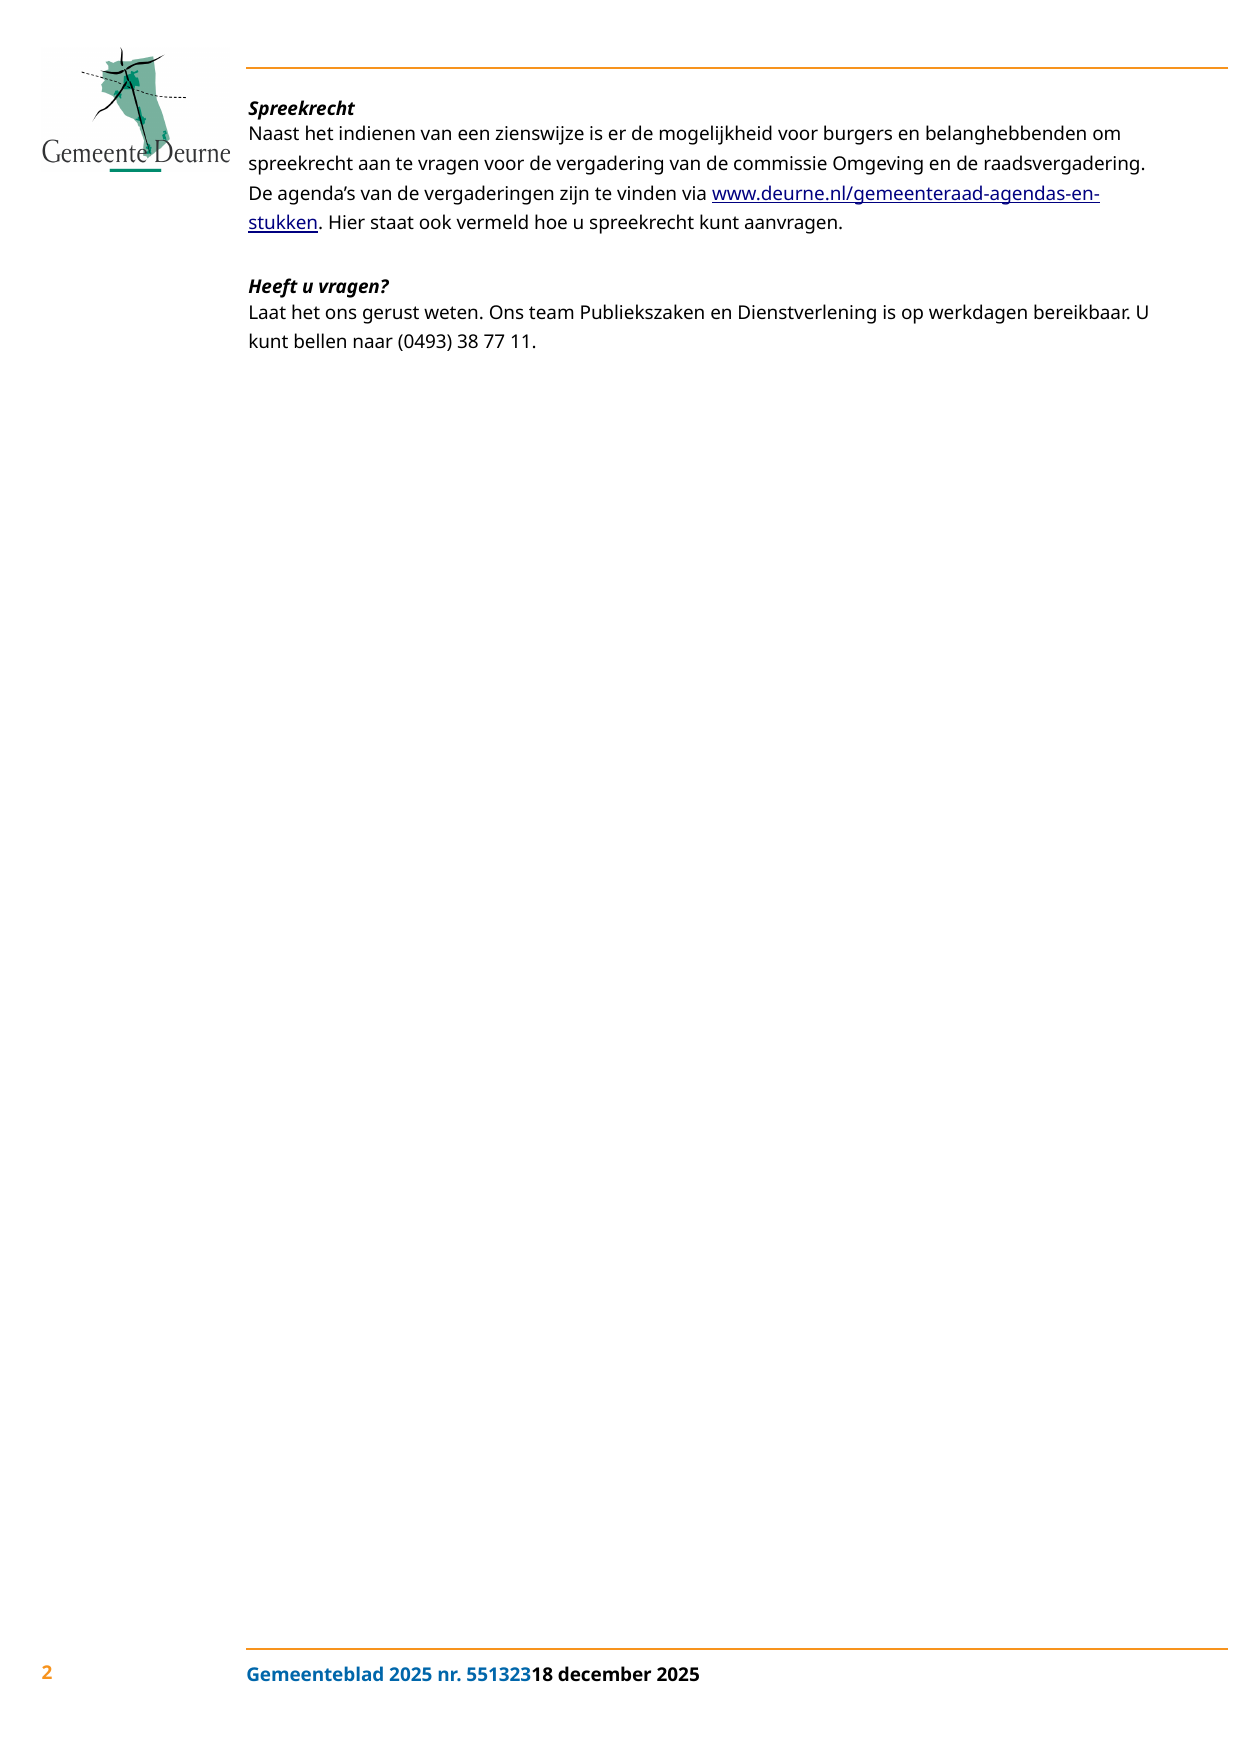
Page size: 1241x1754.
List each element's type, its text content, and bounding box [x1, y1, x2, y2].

text Spreekrecht [248, 95, 1152, 121]
picture [41, 47, 231, 172]
text Laat het ons gerust weten. Ons team Publiekszaken en Dienstverlening is op werkdagen bereikbaar. U kunt bellen naar (0493) 38 77 11. [248, 299, 1152, 354]
text Naast het indienen van een zienswijze is er de mogelijkheid voor burgers en belanghebbenden om spreekrecht aan te vragen voor de vergadering van de commissie Omgeving en de raadsvergadering. De agenda’s van de vergaderingen zijn te vinden via www.deurne.nl/gemeenteraad-agendas-en-stukken. Hier staat ook vermeld hoe u spreekrecht kunt aanvragen. [248, 121, 1152, 235]
text Heeft u vragen? [248, 273, 1152, 299]
